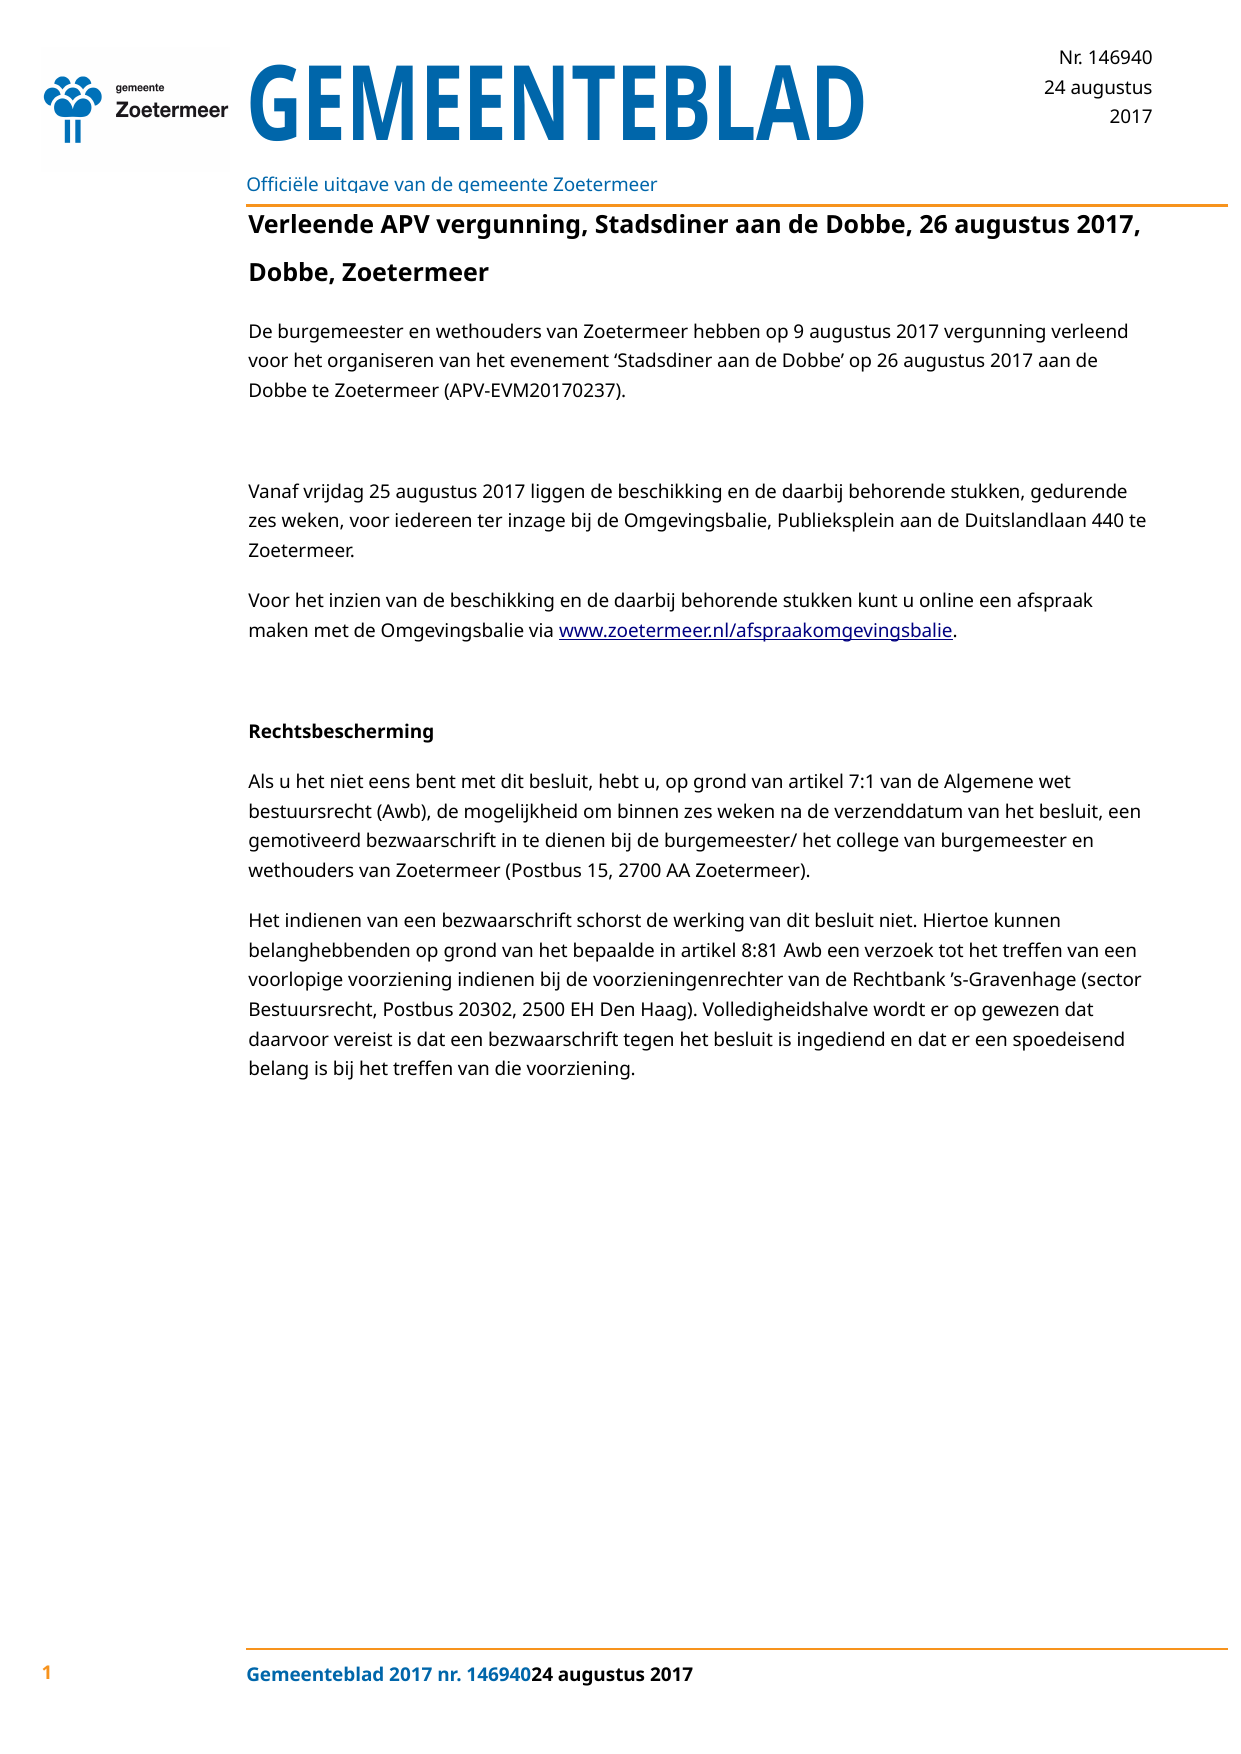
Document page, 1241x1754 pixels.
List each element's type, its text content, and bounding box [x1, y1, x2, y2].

text Als u het niet eens bent met dit besluit, hebt u, op grond van artikel 7:1 van de Algemene wet bestuursrecht (Awb), de mogelijkheid om binnen zes weken na de verzenddatum van het besluit, een gemotiveerd bezwaarschrift in te dienen bij de burgemeester/ het college van burgemeester en wethouders van Zoetermeer (Postbus 15, 2700 AA Zoetermeer). [248, 768, 1152, 883]
text Verleende APV vergunning, Stadsdiner aan de Dobbe, 26 augustus 2017, Dobbe, Zoetermeer [248, 207, 1152, 288]
text De burgemeester en wethouders van Zoetermeer hebben op 9 augustus 2017 vergunning verleend voor het organiseren van het evenement ‘Stadsdiner aan de Dobbe’ op 26 augustus 2017 aan de Dobbe te Zoetermeer (APV-EVM20170237). [248, 318, 1152, 403]
text Voor het inzien van de beschikking en de daarbij behorende stukken kunt u online een afspraak maken met de Omgevingsbalie via www.zoetermeer.nl/afspraakomgevingsbalie. [248, 587, 1152, 643]
text Het indienen van een bezwaarschrift schorst de werking van dit besluit niet. Hiertoe kunnen belanghebbenden op grond van het bepaalde in artikel 8:81 Awb een verzoek tot het treffen van een voorlopige voorziening indienen bij de voorzieningenrechter van de Rechtbank ’s-Gravenhage (sector Bestuursrecht, Postbus 20302, 2500 EH Den Haag). Volledigheidshalve wordt er op gewezen dat daarvoor vereist is dat een bezwaarschrift tegen het besluit is ingediend en dat er een spoedeisend belang is bij het treffen van die voorziening. [248, 907, 1152, 1081]
picture [41, 47, 231, 172]
text Rechtsbescherming [248, 718, 1152, 744]
text Vanaf vrijdag 25 augustus 2017 liggen de beschikking en de daarbij behorende stukken, gedurende zes weken, voor iedereen ter inzage bij de Omgevingsbalie, Publieksplein aan de Duitslandlaan 440 te Zoetermeer. [248, 478, 1152, 563]
